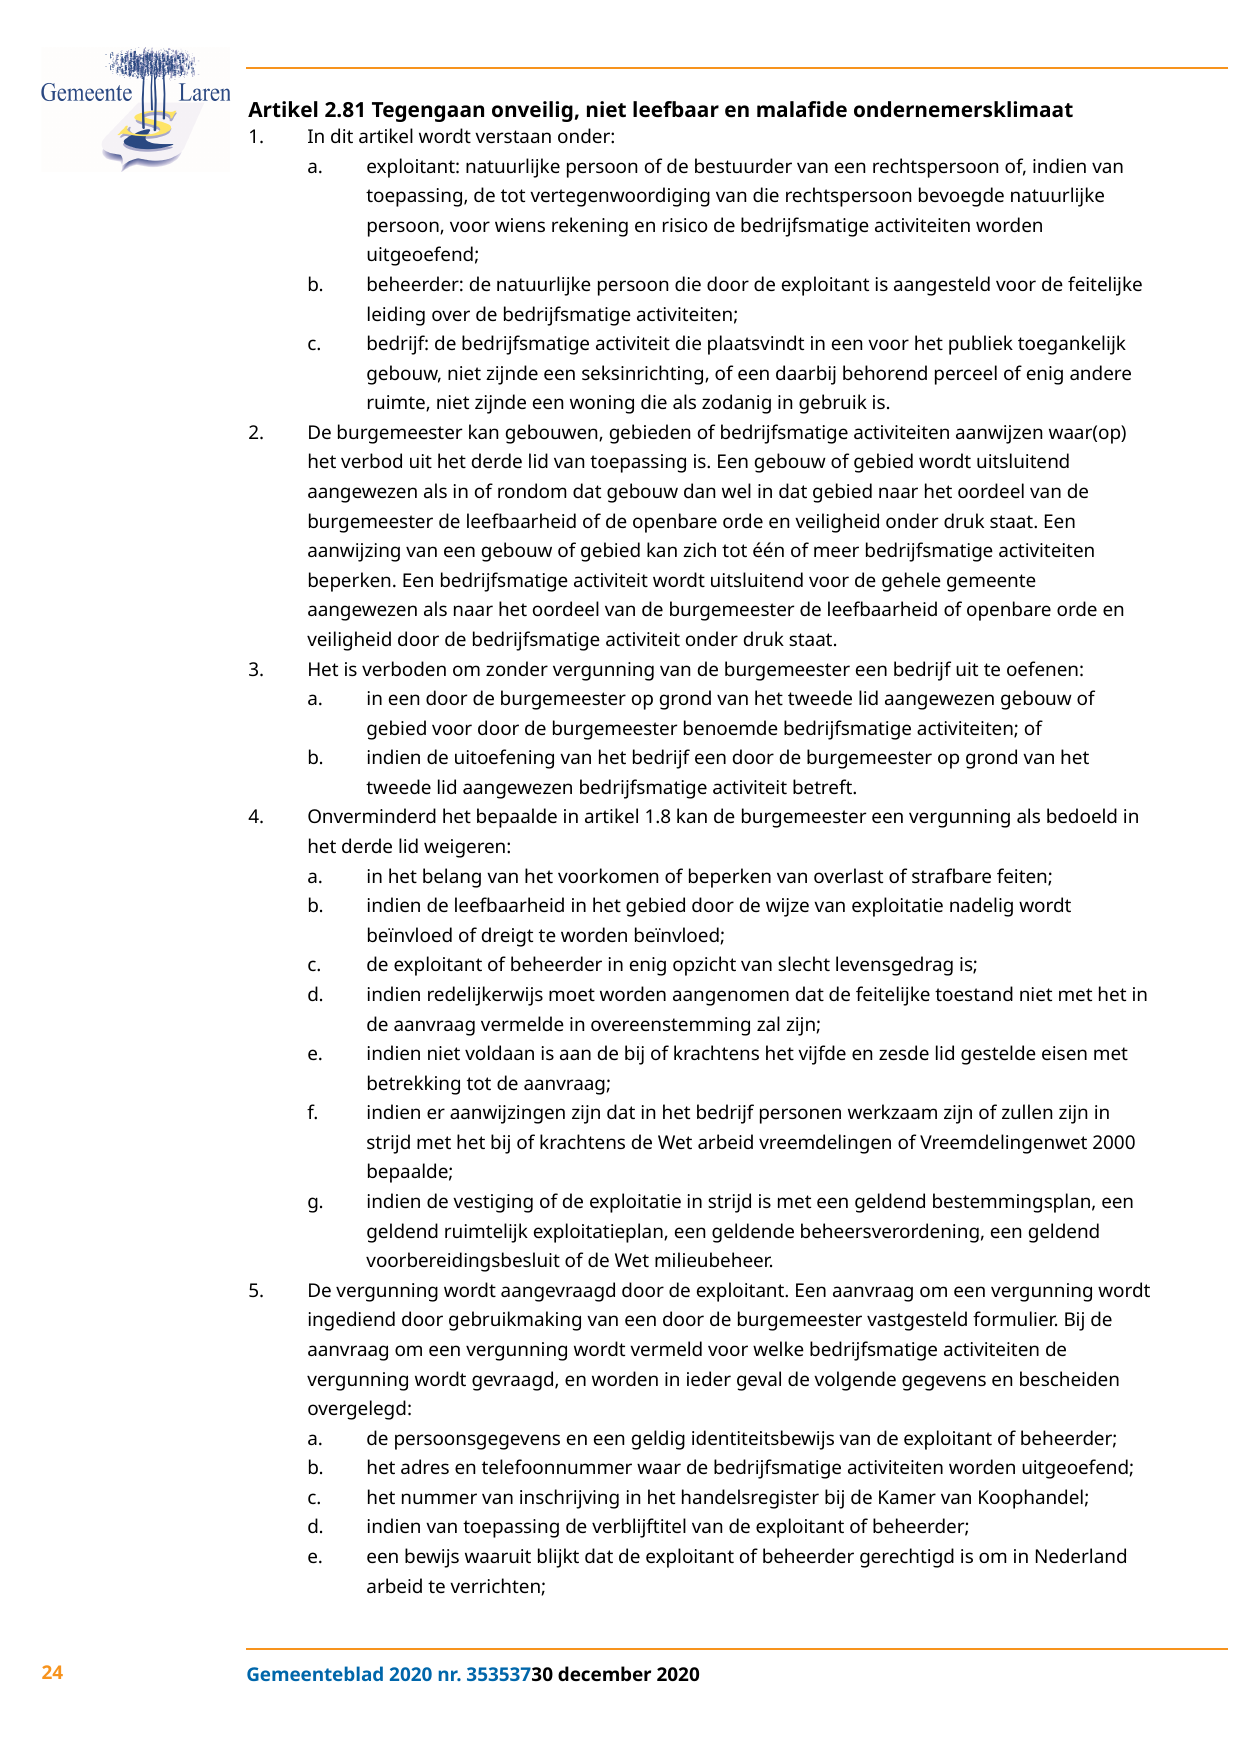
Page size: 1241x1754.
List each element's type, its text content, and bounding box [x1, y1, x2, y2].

list bedrijf: de bedrijfsmatige activiteit die plaatsvindt in een voor het publiek toegankelijk gebouw, niet zijnde een seksinrichting, of een daarbij behorend perceel of enig andere ruimte, niet zijnde een woning die als zodanig in gebruik is. [307, 330, 1152, 415]
list De vergunning wordt aangevraagd door de exploitant. Een aanvraag om een vergunning wordt ingediend door gebruikmaking van een door de burgemeester vastgesteld formulier. Bij de aanvraag om een vergunning wordt vermeld voor welke bedrijfsmatige activiteiten de vergunning wordt gevraagd, en worden in ieder geval de volgende gegevens en bescheiden overgelegd: [248, 1277, 1152, 1421]
list in een door de burgemeester op grond van het tweede lid aangewezen gebouw of gebied voor door de burgemeester benoemde bedrijfsmatige activiteiten; of [307, 685, 1152, 741]
list indien redelijkerwijs moet worden aangenomen dat de feitelijke toestand niet met het in de aanvraag vermelde in overeenstemming zal zijn; [307, 981, 1152, 1036]
list indien van toepassing de verblijftitel van de exploitant of beheerder; [307, 1514, 1152, 1539]
list de exploitant of beheerder in enig opzicht van slecht levensgedrag is; [307, 952, 1152, 977]
list Onverminderd het bepaalde in artikel 1.8 kan de burgemeester een vergunning als bedoeld in het derde lid weigeren: [248, 804, 1152, 859]
list in het belang van het voorkomen of beperken van overlast of strafbare feiten; [307, 863, 1152, 888]
list indien niet voldaan is aan de bij of krachtens het vijfde en zesde lid gestelde eisen met betrekking tot de aanvraag; [307, 1040, 1152, 1096]
list een bewijs waaruit blijkt dat de exploitant of beheerder gerechtigd is om in Nederland arbeid te verrichten; [307, 1543, 1152, 1598]
list De burgemeester kan gebouwen, gebieden of bedrijfsmatige activiteiten aanwijzen waar(op) het verbod uit het derde lid van toepassing is. Een gebouw of gebied wordt uitsluitend aangewezen als in of rondom dat gebouw dan wel in dat gebied naar het oordeel van de burgemeester de leefbaarheid of de openbare orde en veiligheid onder druk staat. Een aanwijzing van een gebouw of gebied kan zich tot één of meer bedrijfsmatige activiteiten beperken. Een bedrijfsmatige activiteit wordt uitsluitend voor de gehele gemeente aangewezen als naar het oordeel van de burgemeester de leefbaarheid of openbare orde en veiligheid door de bedrijfsmatige activiteit onder druk staat. [248, 419, 1152, 652]
list de persoonsgegevens en een geldig identiteitsbewijs van de exploitant of beheerder; [307, 1425, 1152, 1451]
picture [41, 47, 231, 172]
list het nummer van inschrijving in het handelsregister bij de Kamer van Koophandel; [307, 1484, 1152, 1510]
list indien de vestiging of de exploitatie in strijd is met een geldend bestemmingsplan, een geldend ruimtelijk exploitatieplan, een geldende beheersverordening, een geldend voorbereidingsbesluit of de Wet milieubeheer. [307, 1188, 1152, 1273]
list Het is verboden om zonder vergunning van de burgemeester een bedrijf uit te oefenen: [248, 656, 1152, 681]
list het adres en telefoonnummer waar de bedrijfsmatige activiteiten worden uitgeoefend; [307, 1454, 1152, 1480]
list indien de leefbaarheid in het gebied door de wijze van exploitatie nadelig wordt beïnvloed of dreigt te worden beïnvloed; [307, 892, 1152, 948]
list In dit artikel wordt verstaan onder: [248, 123, 1152, 149]
list indien er aanwijzingen zijn dat in het bedrijf personen werkzaam zijn of zullen zijn in strijd met het bij of krachtens de Wet arbeid vreemdelingen of Vreemdelingenwet 2000 bepaalde; [307, 1099, 1152, 1184]
list indien de uitoefening van het bedrijf een door de burgemeester op grond van het tweede lid aangewezen bedrijfsmatige activiteit betreft. [307, 744, 1152, 800]
list beheerder: de natuurlijke persoon die door de exploitant is aangesteld voor de feitelijke leiding over de bedrijfsmatige activiteiten; [307, 271, 1152, 326]
list exploitant: natuurlijke persoon of de bestuurder van een rechtspersoon of, indien van toepassing, de tot vertegenwoordiging van die rechtspersoon bevoegde natuurlijke persoon, voor wiens rekening en risico de bedrijfsmatige activiteiten worden uitgeoefend; [307, 153, 1152, 267]
text Artikel 2.81 Tegengaan onveilig, niet leefbaar en malafide ondernemersklimaat [248, 95, 1152, 123]
